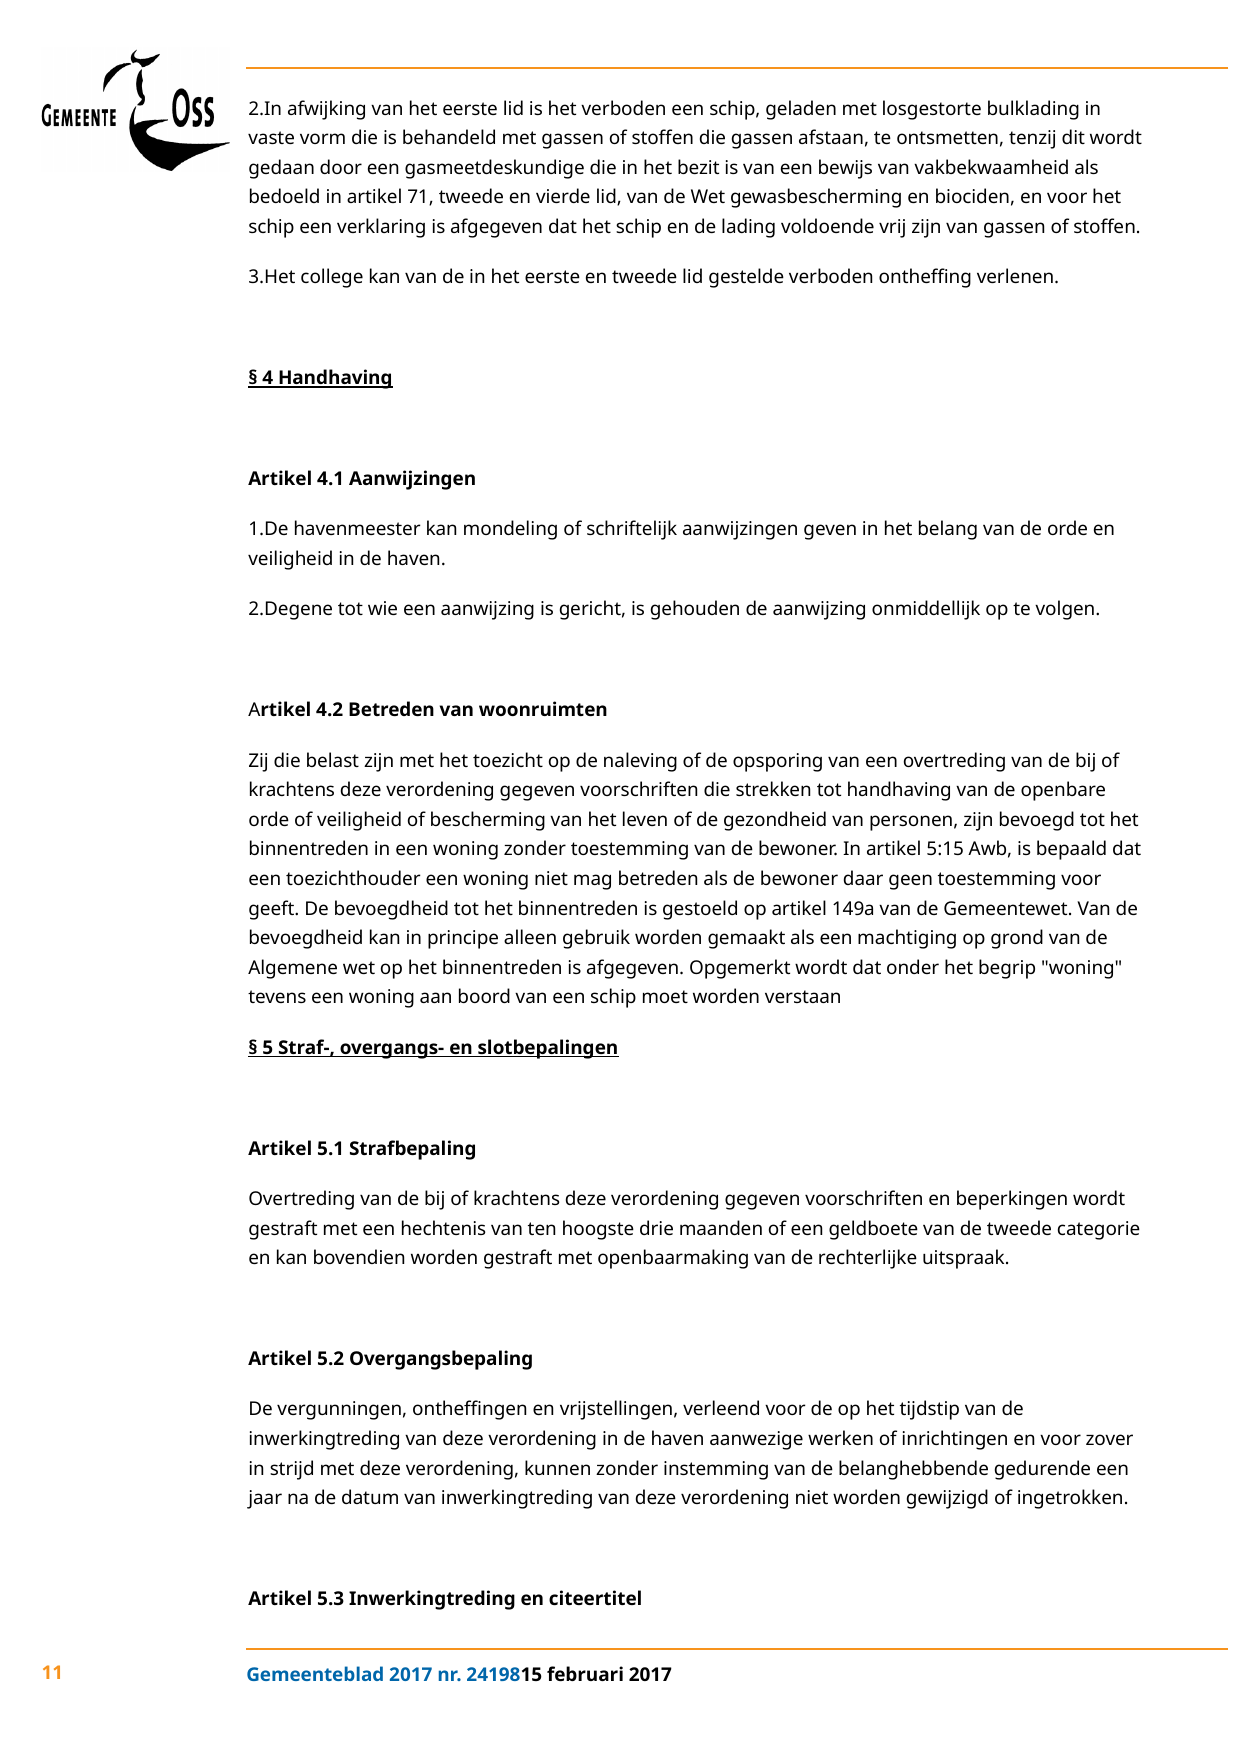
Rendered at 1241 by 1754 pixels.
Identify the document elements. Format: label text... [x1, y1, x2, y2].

text Overtreding van de bij of krachtens deze verordening gegeven voorschriften en beperkingen wordt gestraft met een hechtenis van ten hoogste drie maanden of een geldboete van de tweede categorie en kan bovendien worden gestraft met openbaarmaking van de rechterlijke uitspraak. [248, 1185, 1152, 1270]
text Artikel 4.1 Aanwijzingen [248, 465, 1152, 491]
text Zij die belast zijn met het toezicht op de naleving of de opsporing van een overtreding van de bij of krachtens deze verordening gegeven voorschriften die strekken tot handhaving van de openbare orde of veiligheid of bescherming van het leven of de gezondheid van personen, zijn bevoegd tot het binnentreden in een woning zonder toestemming van de bewoner. In artikel 5:15 Awb, is bepaald dat een toezichthouder een woning niet mag betreden als de bewoner daar geen toestemming voor geeft. De bevoegdheid tot het binnentreden is gestoeld op artikel 149a van de Gemeentewet. Van de bevoegdheid kan in principe alleen gebruik worden gemaakt als een machtiging op grond van de Algemene wet op het binnentreden is afgegeven. Opgemerkt wordt dat onder het begrip "woning" tevens een woning aan boord van een schip moet worden verstaan [248, 747, 1152, 1009]
text Artikel 4.2 Betreden van woonruimten [248, 696, 1152, 722]
text 1.De havenmeester kan mondeling of schriftelijk aanwijzingen geven in het belang van de orde en veiligheid in de haven. [248, 516, 1152, 571]
text 2.In afwijking van het eerste lid is het verboden een schip, geladen met losgestorte bulklading in vaste vorm die is behandeld met gassen of stoffen die gassen afstaan, te ontsmetten, tenzij dit wordt gedaan door een gasmeetdeskundige die in het bezit is van een bewijs van vakbekwaamheid als bedoeld in artikel 71, tweede en vierde lid, van de Wet gewasbescherming en biociden, en voor het schip een verklaring is afgegeven dat het schip en de lading voldoende vrij zijn van gassen of stoffen. [248, 95, 1152, 239]
text Artikel 5.3 Inwerkingtreding en citeertitel [248, 1585, 1152, 1611]
text Artikel 5.2 Overgangsbepaling [248, 1345, 1152, 1371]
picture [41, 47, 231, 172]
text 2.Degene tot wie een aanwijzing is gericht, is gehouden de aanwijzing onmiddellijk op te volgen. [248, 596, 1152, 621]
text 3.Het college kan van de in het eerste en tweede lid gestelde verboden ontheffing verlenen. [248, 263, 1152, 289]
text Artikel 5.1 Strafbepaling [248, 1135, 1152, 1161]
text § 5 Straf-, overgangs- en slotbepalingen [248, 1034, 1152, 1060]
text § 4 Handhaving [248, 364, 1152, 390]
text De vergunningen, ontheffingen en vrijstellingen, verleend voor de op het tijdstip van de inwerkingtreding van deze verordening in de haven aanwezige werken of inrichtingen en voor zover in strijd met deze verordening, kunnen zonder instemming van de belanghebbende gedurende een jaar na de datum van inwerkingtreding van deze verordening niet worden gewijzigd of ingetrokken. [248, 1396, 1152, 1510]
